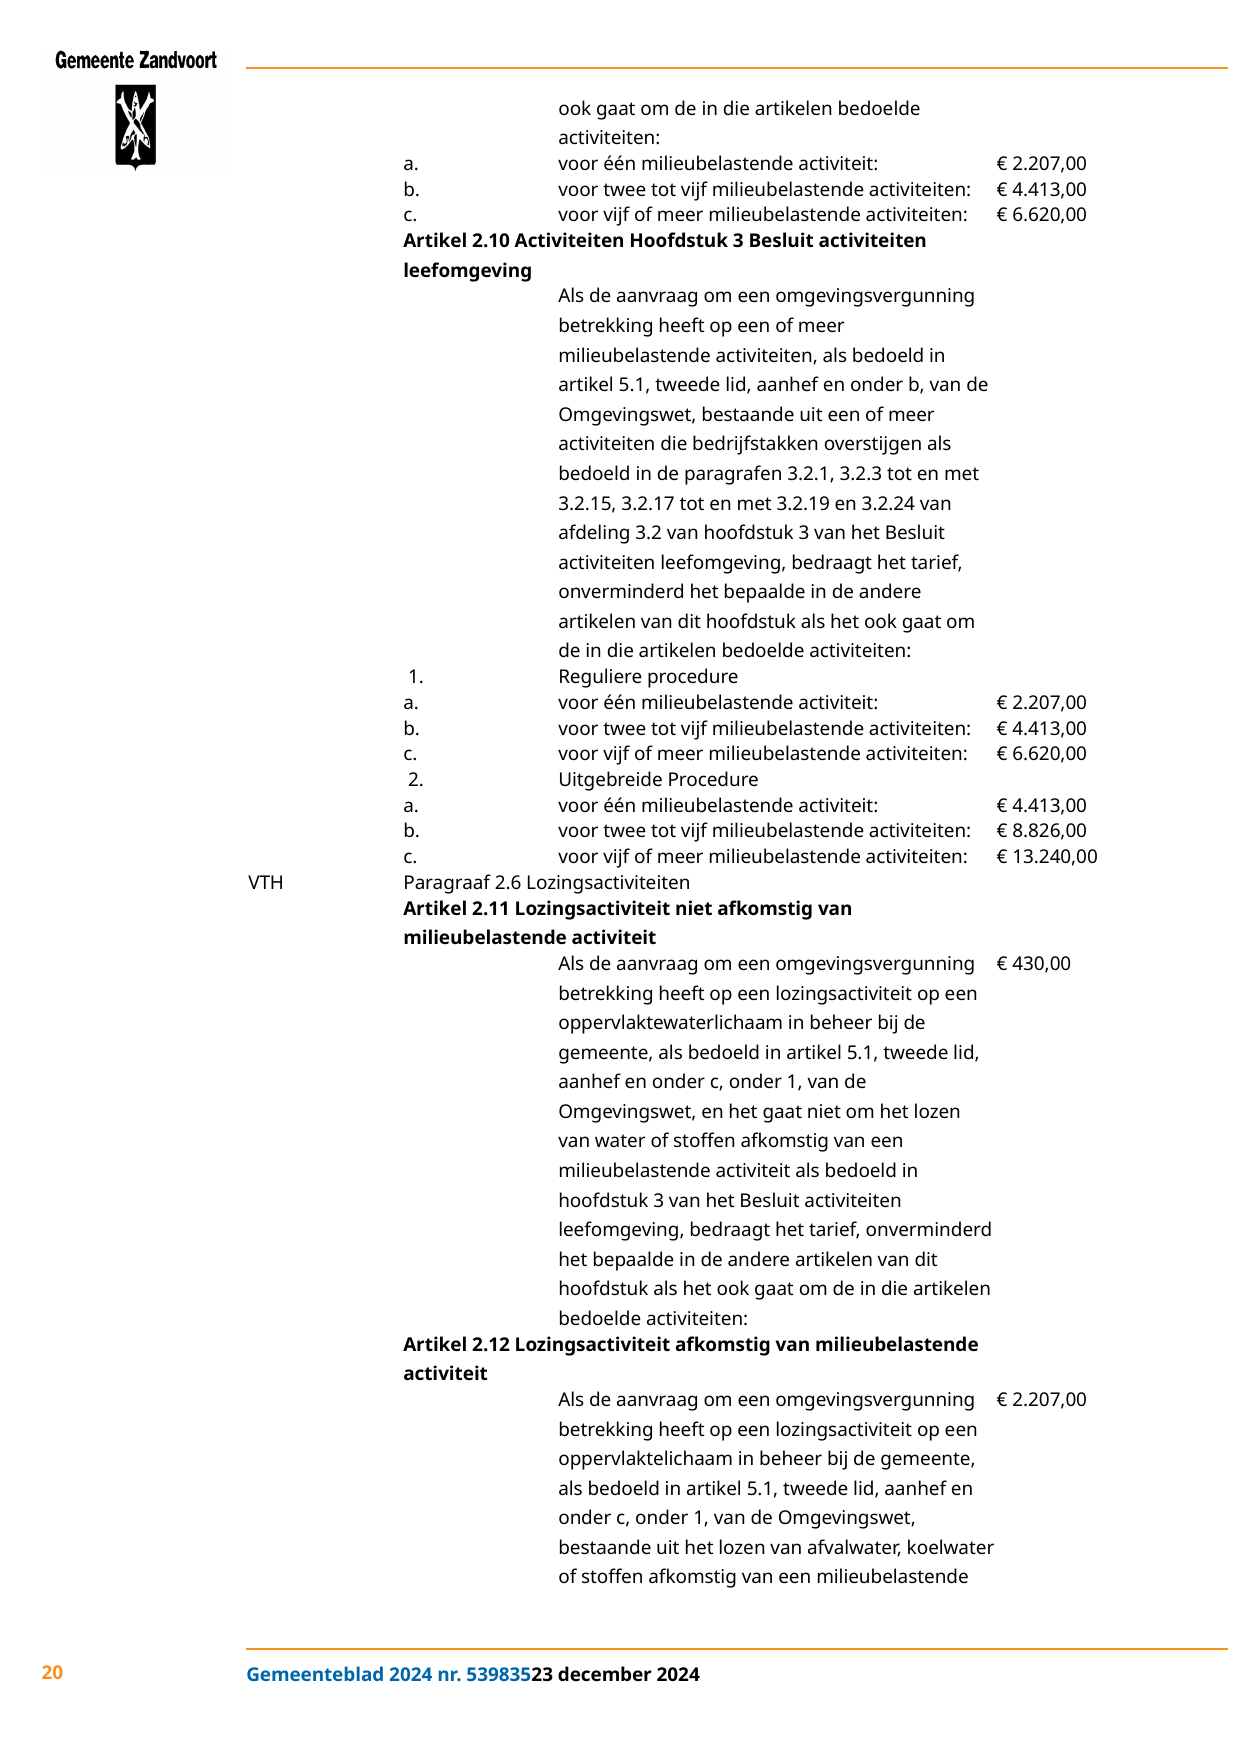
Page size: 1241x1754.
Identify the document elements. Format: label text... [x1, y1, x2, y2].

table_cell [996, 895, 1152, 950]
table_cell € 4.413,00 [996, 176, 1152, 202]
table_cell [248, 741, 403, 766]
table_cell € 6.620,00 [996, 202, 1152, 227]
table_cell voor één milieubelastende activiteit: [558, 150, 996, 176]
table_cell € 4.413,00 [996, 715, 1152, 741]
table_cell voor één milieubelastende activiteit: [558, 792, 996, 818]
table_cell [996, 227, 1152, 283]
table_cell [996, 1331, 1152, 1386]
table_cell € 2.207,00 [996, 689, 1152, 715]
table_cell a. [403, 689, 558, 715]
table_cell c. [403, 741, 558, 766]
table_cell [248, 689, 403, 715]
table_cell [403, 950, 558, 1331]
table_cell voor één milieubelastende activiteit: [558, 689, 996, 715]
table_cell c. [403, 202, 558, 227]
table_cell VTH [248, 869, 403, 895]
table_cell voor twee tot vijf milieubelastende activiteiten: [558, 818, 996, 843]
table_cell a. [403, 792, 558, 818]
table_cell voor vijf of meer milieubelastende activiteiten: [558, 844, 996, 869]
table_cell [248, 818, 403, 843]
table_cell [248, 150, 403, 176]
table_cell € 2.207,00 [996, 150, 1152, 176]
table_cell voor twee tot vijf milieubelastende activiteiten: [558, 176, 996, 202]
table_cell [996, 663, 1152, 689]
table_cell € 2.207,00 [996, 1386, 1152, 1589]
table_cell [248, 895, 403, 950]
table_cell [248, 715, 403, 741]
table_cell Als de aanvraag om een omgevingsvergunning betrekking heeft op een lozingsactiviteit op een oppervlaktelichaam in beheer bij de gemeente, als bedoeld in artikel 5.1, tweede lid, aanhef en onder c, onder 1, van de Omgevingswet, bestaande uit het lozen van afvalwater, koelwater of stoffen afkomstig van een milieubelastende [558, 1386, 996, 1589]
table_cell [248, 95, 403, 150]
table_cell € 430,00 [996, 950, 1152, 1331]
table_cell 1. [403, 663, 558, 689]
table_cell a. [403, 150, 558, 176]
table_cell Reguliere procedure [558, 663, 996, 689]
table_cell Artikel 2.11 Lozingsactiviteit niet afkomstig van milieubelastende activiteit [403, 895, 996, 950]
table_cell Als de aanvraag om een omgevingsvergunning betrekking heeft op een of meer milieubelastende activiteiten, als bedoeld in artikel 5.1, tweede lid, aanhef en onder b, van de Omgevingswet, bestaande uit een of meer activiteiten die bedrijfstakken overstijgen als bedoeld in de paragrafen 3.2.1, 3.2.3 tot en met 3.2.15, 3.2.17 tot en met 3.2.19 en 3.2.24 van afdeling 3.2 van hoofdstuk 3 van het Besluit activiteiten leefomgeving, bedraagt het tarief, onverminderd het bepaalde in de andere artikelen van dit hoofdstuk als het ook gaat om de in die artikelen bedoelde activiteiten: [558, 283, 996, 663]
table_cell € 13.240,00 [996, 844, 1152, 869]
table_cell [248, 1331, 403, 1386]
table_cell ook gaat om de in die artikelen bedoelde activiteiten: [558, 95, 996, 150]
table_cell b. [403, 176, 558, 202]
table_cell [248, 283, 403, 663]
table_cell [996, 766, 1152, 792]
table_cell Paragraaf 2.6 Lozingsactiviteiten [403, 869, 996, 895]
table_cell € 6.620,00 [996, 741, 1152, 766]
table_cell Artikel 2.12 Lozingsactiviteit afkomstig van milieubelastende activiteit [403, 1331, 996, 1386]
table_cell voor vijf of meer milieubelastende activiteiten: [558, 741, 996, 766]
table_cell [248, 950, 403, 1331]
table_cell [248, 227, 403, 283]
table_cell € 8.826,00 [996, 818, 1152, 843]
table_cell [248, 792, 403, 818]
table_cell b. [403, 715, 558, 741]
table_cell [996, 95, 1152, 150]
table_cell [248, 766, 403, 792]
table_cell b. [403, 818, 558, 843]
table_cell voor vijf of meer milieubelastende activiteiten: [558, 202, 996, 227]
table_cell [996, 283, 1152, 663]
table_cell 2. [403, 766, 558, 792]
table_cell [996, 869, 1152, 895]
picture [41, 47, 231, 172]
table_cell [248, 176, 403, 202]
table_cell Artikel 2.10 Activiteiten Hoofdstuk 3 Besluit activiteiten leefomgeving [403, 227, 996, 283]
table_cell Als de aanvraag om een omgevingsvergunning betrekking heeft op een lozingsactiviteit op een oppervlaktewaterlichaam in beheer bij de gemeente, als bedoeld in artikel 5.1, tweede lid, aanhef en onder c, onder 1, van de Omgevingswet, en het gaat niet om het lozen van water of stoffen afkomstig van een milieubelastende activiteit als bedoeld in hoofdstuk 3 van het Besluit activiteiten leefomgeving, bedraagt het tarief, onverminderd het bepaalde in de andere artikelen van dit hoofdstuk als het ook gaat om de in die artikelen bedoelde activiteiten: [558, 950, 996, 1331]
table_cell [248, 202, 403, 227]
table_cell [248, 663, 403, 689]
table_cell Uitgebreide Procedure [558, 766, 996, 792]
table_cell [403, 283, 558, 663]
table_cell voor twee tot vijf milieubelastende activiteiten: [558, 715, 996, 741]
table_cell € 4.413,00 [996, 792, 1152, 818]
table_cell [248, 1386, 403, 1589]
table_cell [403, 1386, 558, 1589]
table_cell [248, 844, 403, 869]
table_cell c. [403, 844, 558, 869]
table_cell [403, 95, 558, 150]
